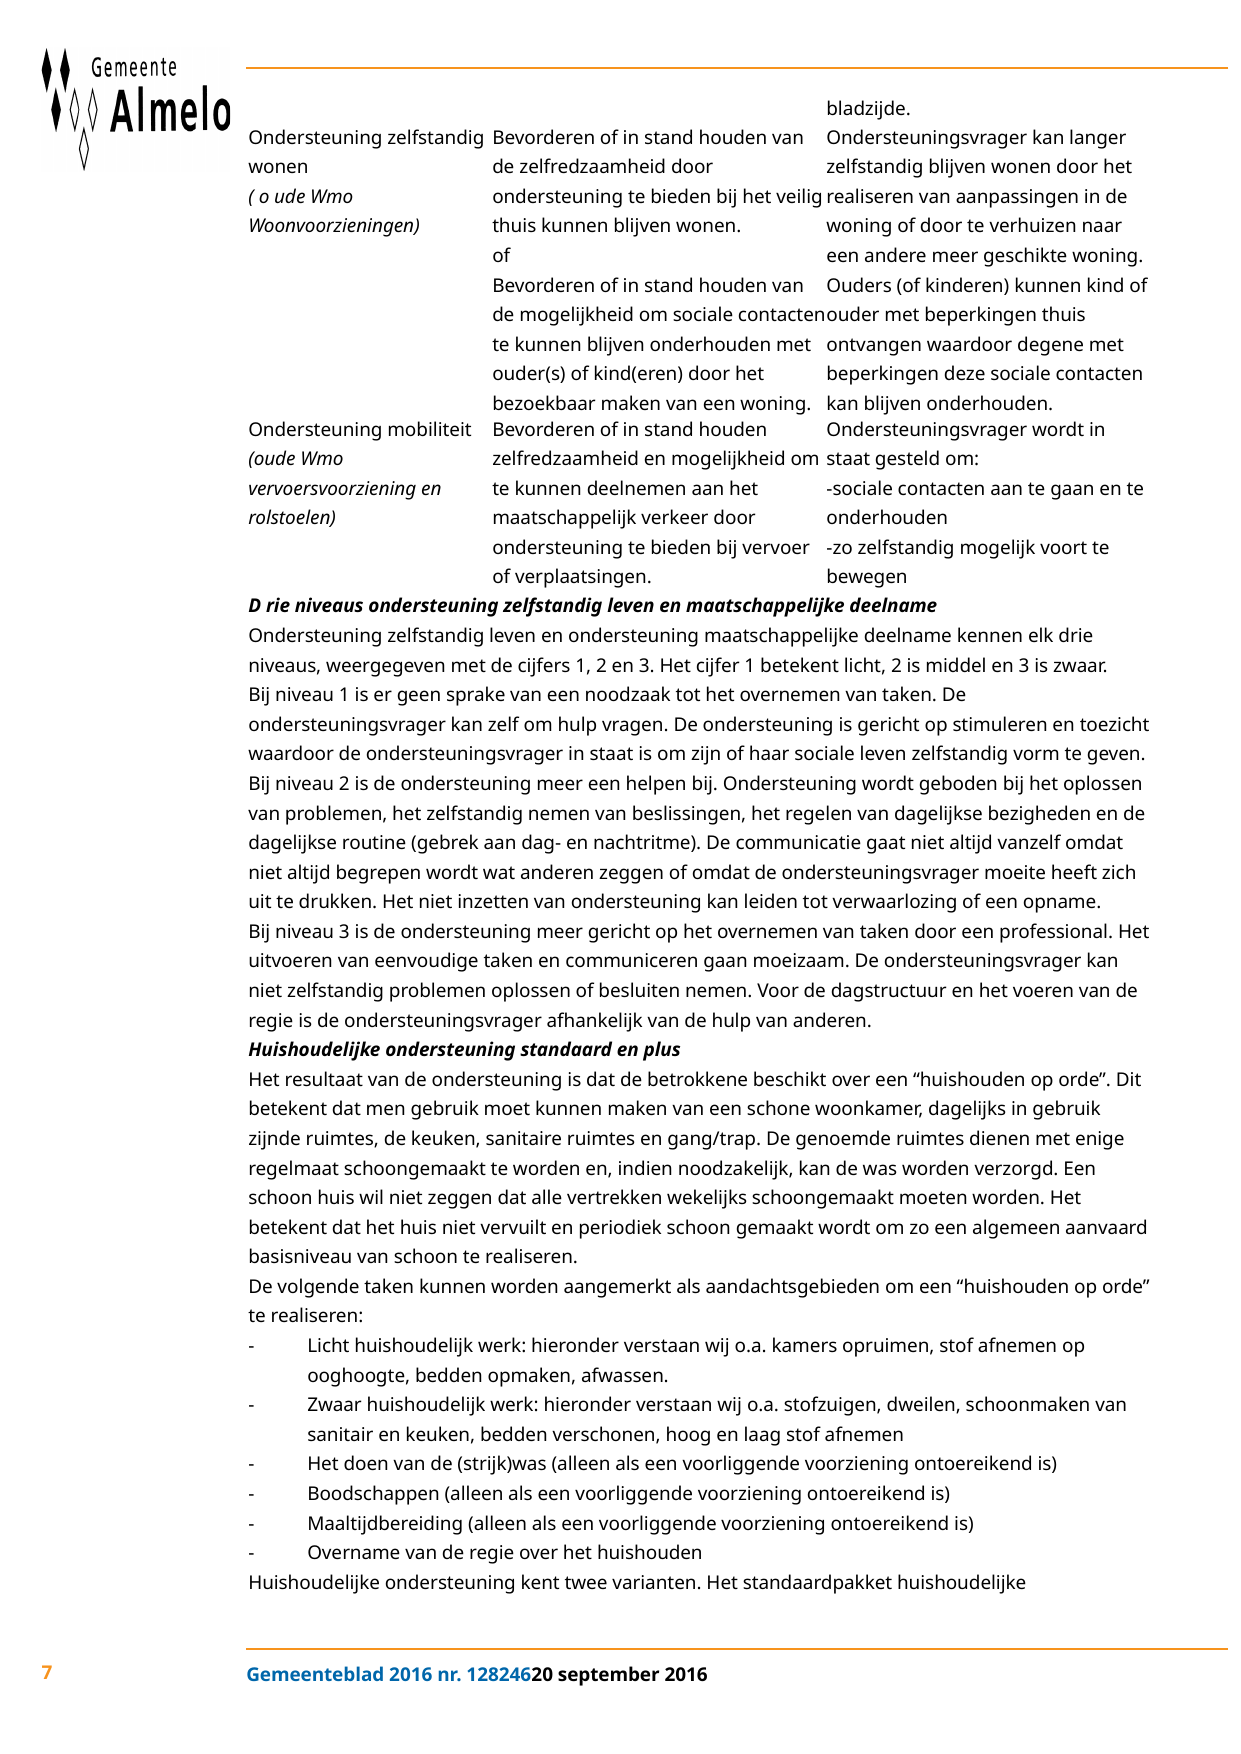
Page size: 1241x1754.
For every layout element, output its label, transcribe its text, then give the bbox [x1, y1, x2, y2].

text De volgende taken kunnen worden aangemerkt als aandachtsgebieden om een “huishouden op orde” te realiseren: [248, 1273, 1152, 1328]
text Ondersteuning zelfstandig leven en ondersteuning maatschappelijke deelname kennen elk drie niveaus, weergegeven met de cijfers 1, 2 en 3. Het cijfer 1 betekent licht, 2 is middel en 3 is zwaar. [248, 622, 1152, 678]
list Boodschappen (alleen als een voorliggende voorziening ontoereikend is) [248, 1480, 1152, 1506]
table_cell Ondersteuningsvrager wordt in staat gesteld om: -sociale contacten aan te gaan en te onderhouden -zo zelfstandig mogelijk voort te bewegen [826, 416, 1152, 589]
list Het doen van de (strijk)was (alleen als een voorliggende voorziening ontoereikend is) [248, 1451, 1152, 1476]
text Het resultaat van de ondersteuning is dat de betrokkene beschikt over een “huishouden op orde”. Dit betekent dat men gebruik moet kunnen maken van een schone woonkamer, dagelijks in gebruik zijnde ruimtes, de keuken, sanitaire ruimtes en gang/trap. De genoemde ruimtes dienen met enige regelmaat schoongemaakt te worden en, indien noodzakelijk, kan de was worden verzorgd. Een schoon huis wil niet zeggen dat alle vertrekken wekelijks schoongemaakt moeten worden. Het betekent dat het huis niet vervuilt en periodiek schoon gemaakt wordt om zo een algemeen aanvaard basisniveau van schoon te realiseren. [248, 1066, 1152, 1269]
table_cell [492, 95, 826, 121]
list Licht huishoudelijk werk: hieronder verstaan wij o.a. kamers opruimen, stof afnemen op ooghoogte, bedden opmaken, afwassen. [248, 1332, 1152, 1388]
table_cell Bevorderen of in stand houden zelfredzaamheid en mogelijkheid om te kunnen deelnemen aan het maatschappelijk verkeer door ondersteuning te bieden bij vervoer of verplaatsingen. [492, 416, 826, 589]
text Bij niveau 1 is er geen sprake van een noodzaak tot het overnemen van taken. De ondersteuningsvrager kan zelf om hulp vragen. De ondersteuning is gericht op stimuleren en toezicht waardoor de ondersteuningsvrager in staat is om zijn of haar sociale leven zelfstandig vorm te geven. [248, 681, 1152, 766]
table_cell bladzijde. [826, 95, 1152, 121]
table_header Ondersteuningsvrager kan langer zelfstandig blijven wonen door het realiseren van aanpassingen in de woning of door te verhuizen naar een andere meer geschikte woning. Ouders (of kinderen) kunnen kind of ouder met beperkingen thuis ontvangen waardoor degene met beperkingen deze sociale contacten kan blijven onderhouden. [826, 124, 1152, 416]
list Overname van de regie over het huishouden [248, 1539, 1152, 1565]
table_header Ondersteuning zelfstandig wonen ( o ude Wmo Woonvoorzieningen) [248, 124, 492, 416]
table_cell Ondersteuning mobiliteit (oude Wmo vervoersvoorziening en rolstoelen) [248, 416, 492, 589]
text Bij niveau 2 is de ondersteuning meer een helpen bij. Ondersteuning wordt geboden bij het oplossen van problemen, het zelfstandig nemen van beslissingen, het regelen van dagelijkse bezigheden en de dagelijkse routine (gebrek aan dag- en nachtritme). De communicatie gaat niet altijd vanzelf omdat niet altijd begrepen wordt wat anderen zeggen of omdat de ondersteuningsvrager moeite heeft zich uit te drukken. Het niet inzetten van ondersteuning kan leiden tot verwaarlozing of een opname. [248, 770, 1152, 914]
text Huishoudelijke ondersteuning kent twee varianten. Het standaardpakket huishoudelijke [248, 1569, 1152, 1595]
picture [41, 47, 231, 172]
text D rie niveaus ondersteuning zelfstandig leven en maatschappelijke deelname [248, 593, 1152, 618]
text Huishoudelijke ondersteuning standaard en plus [248, 1036, 1152, 1062]
list Zwaar huishoudelijk werk: hieronder verstaan wij o.a. stofzuigen, dweilen, schoonmaken van sanitair en keuken, bedden verschonen, hoog en laag stof afnemen [248, 1391, 1152, 1447]
list Maaltijdbereiding (alleen als een voorliggende voorziening ontoereikend is) [248, 1510, 1152, 1536]
table_cell [248, 95, 492, 121]
table_header Bevorderen of in stand houden van de zelfredzaamheid door ondersteuning te bieden bij het veilig thuis kunnen blijven wonen. of Bevorderen of in stand houden van de mogelijkheid om sociale contacten te kunnen blijven onderhouden met ouder(s) of kind(eren) door het bezoekbaar maken van een woning. [492, 124, 826, 416]
text Bij niveau 3 is de ondersteuning meer gericht op het overnemen van taken door een professional. Het uitvoeren van eenvoudige taken en communiceren gaan moeizaam. De ondersteuningsvrager kan niet zelfstandig problemen oplossen of besluiten nemen. Voor de dagstructuur en het voeren van de regie is de ondersteuningsvrager afhankelijk van de hulp van anderen. [248, 918, 1152, 1033]
